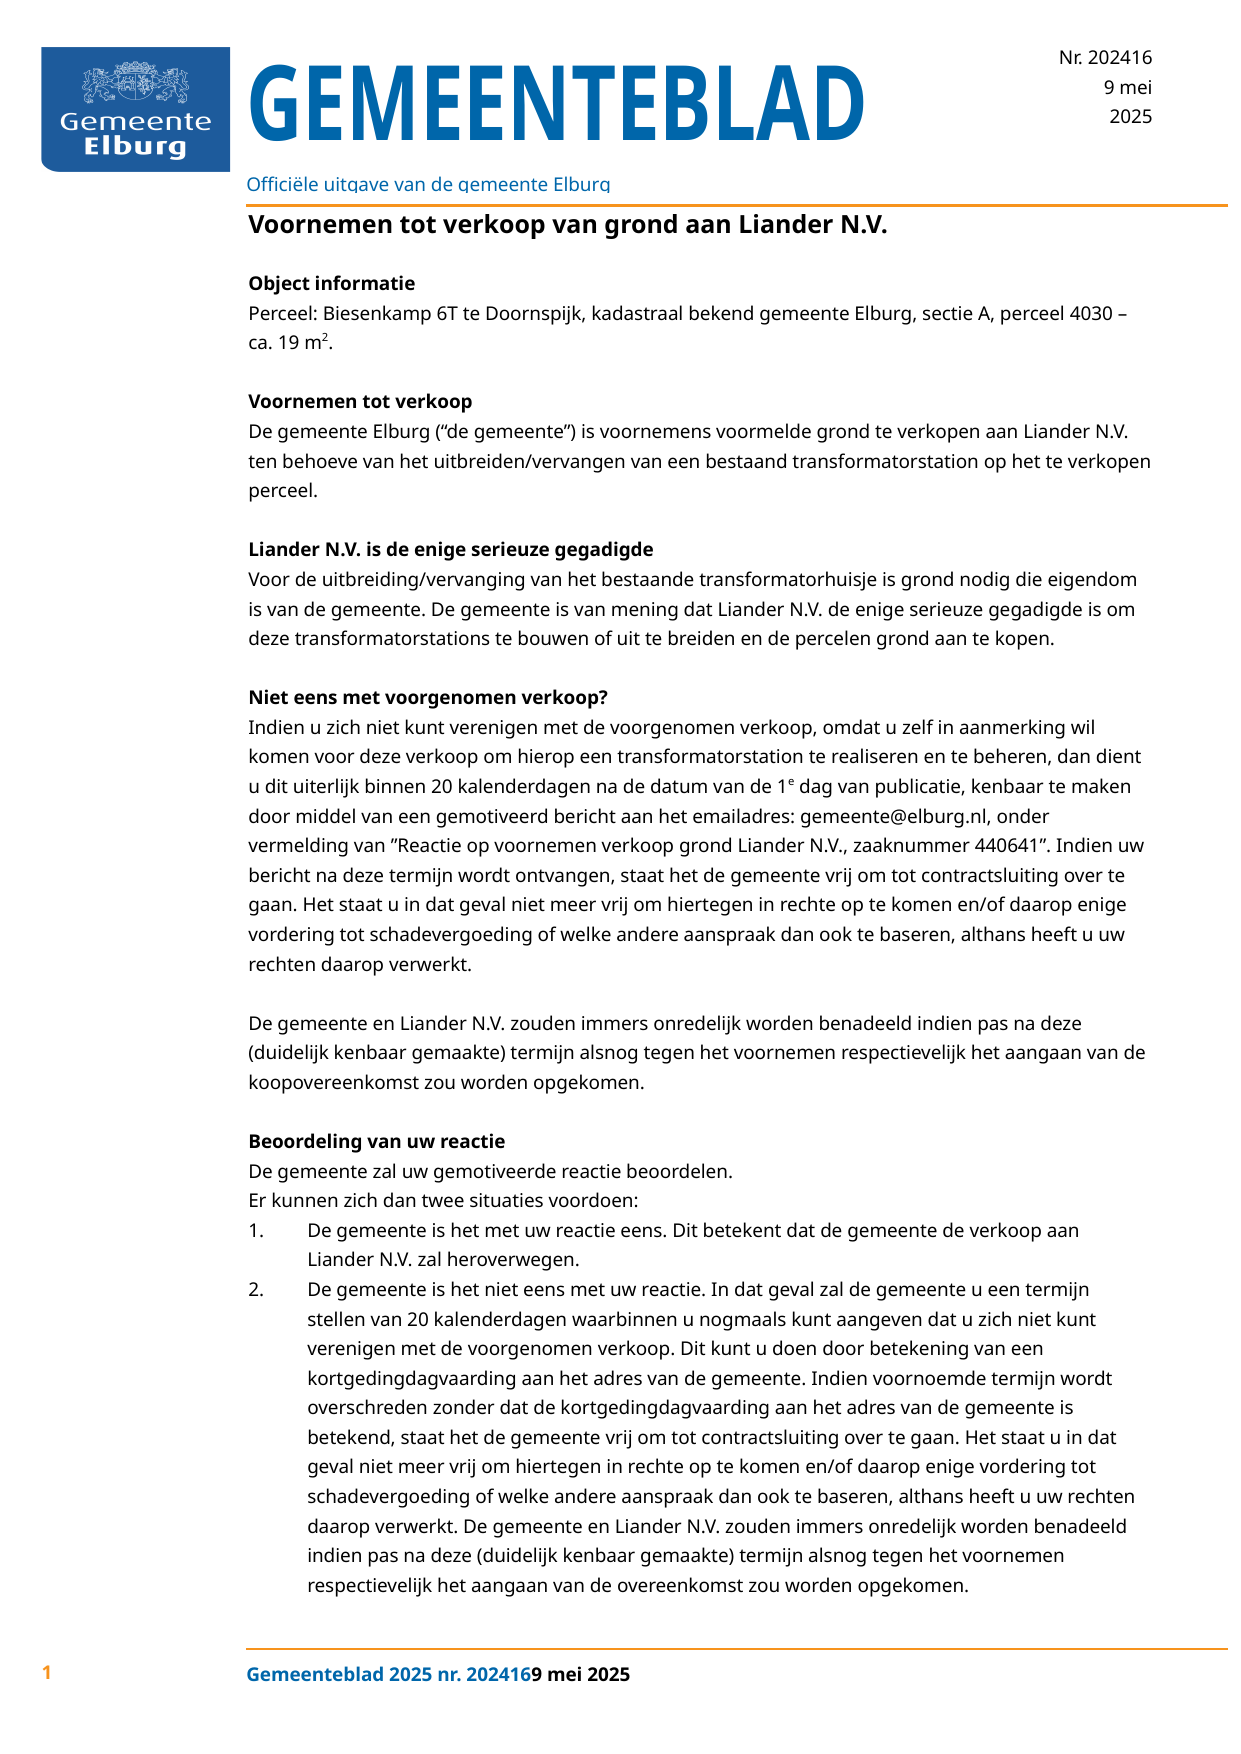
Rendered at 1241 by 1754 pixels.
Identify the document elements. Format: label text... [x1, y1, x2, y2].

text Er kunnen zich dan twee situaties voordoen: [248, 1187, 1152, 1213]
text Niet eens met voorgenomen verkoop? [248, 684, 1152, 710]
text De gemeente zal uw gemotiveerde reactie beoordelen. [248, 1158, 1152, 1183]
picture [41, 47, 231, 172]
text De gemeente en Liander N.V. zouden immers onredelijk worden benadeeld indien pas na deze (duidelijk kenbaar gemaakte) termijn alsnog tegen het voornemen respectievelijk het aangaan van de koopovereenkomst zou worden opgekomen. [248, 1010, 1152, 1095]
text Perceel: Biesenkamp 6T te Doornspijk, kadastraal bekend gemeente Elburg, sectie A, perceel 4030 – ca. 19 m2. [248, 300, 1152, 355]
text Voornemen tot verkoop van grond aan Liander N.V. [248, 207, 1152, 241]
text Beoordeling van uw reactie [248, 1128, 1152, 1154]
text Indien u zich niet kunt verenigen met de voorgenomen verkoop, omdat u zelf in aanmerking wil komen voor deze verkoop om hierop een transformatorstation te realiseren en te beheren, dan dient u dit uiterlijk binnen 20 kalenderdagen na de datum van de 1e dag van publicatie, kenbaar te maken door middel van een gemotiveerd bericht aan het emailadres: gemeente@elburg.nl, onder vermelding van ”Reactie op voornemen verkoop grond Liander N.V., zaaknummer 440641”. Indien uw bericht na deze termijn wordt ontvangen, staat het de gemeente vrij om tot contractsluiting over te gaan. Het staat u in dat geval niet meer vrij om hiertegen in rechte op te komen en/of daarop enige vordering tot schadevergoeding of welke andere aanspraak dan ook te baseren, althans heeft u uw rechten daarop verwerkt. [248, 714, 1152, 976]
list De gemeente is het met uw reactie eens. Dit betekent dat de gemeente de verkoop aan Liander N.V. zal heroverwegen. [248, 1217, 1152, 1272]
text Liander N.V. is de enige serieuze gegadigde [248, 537, 1152, 562]
text De gemeente Elburg (“de gemeente”) is voornemens voormelde grond te verkopen aan Liander N.V. ten behoeve van het uitbreiden/vervangen van een bestaand transformatorstation op het te verkopen perceel. [248, 418, 1152, 503]
text Voor de uitbreiding/vervanging van het bestaande transformatorhuisje is grond nodig die eigendom is van de gemeente. De gemeente is van mening dat Liander N.V. de enige serieuze gegadigde is om deze transformatorstations te bouwen of uit te breiden en de percelen grond aan te kopen. [248, 566, 1152, 651]
list De gemeente is het niet eens met uw reactie. In dat geval zal de gemeente u een termijn stellen van 20 kalenderdagen waarbinnen u nogmaals kunt aangeven dat u zich niet kunt verenigen met de voorgenomen verkoop. Dit kunt u doen door betekening van een kortgedingdagvaarding aan het adres van de gemeente. Indien voornoemde termijn wordt overschreden zonder dat de kortgedingdagvaarding aan het adres van de gemeente is betekend, staat het de gemeente vrij om tot contractsluiting over te gaan. Het staat u in dat geval niet meer vrij om hiertegen in rechte op te komen en/of daarop enige vordering tot schadevergoeding of welke andere aanspraak dan ook te baseren, althans heeft u uw rechten daarop verwerkt. De gemeente en Liander N.V. zouden immers onredelijk worden benadeeld indien pas na deze (duidelijk kenbaar gemaakte) termijn alsnog tegen het voornemen respectievelijk het aangaan van de overeenkomst zou worden opgekomen. [248, 1276, 1152, 1598]
text Voornemen tot verkoop [248, 389, 1152, 414]
text Object informatie [248, 270, 1152, 296]
